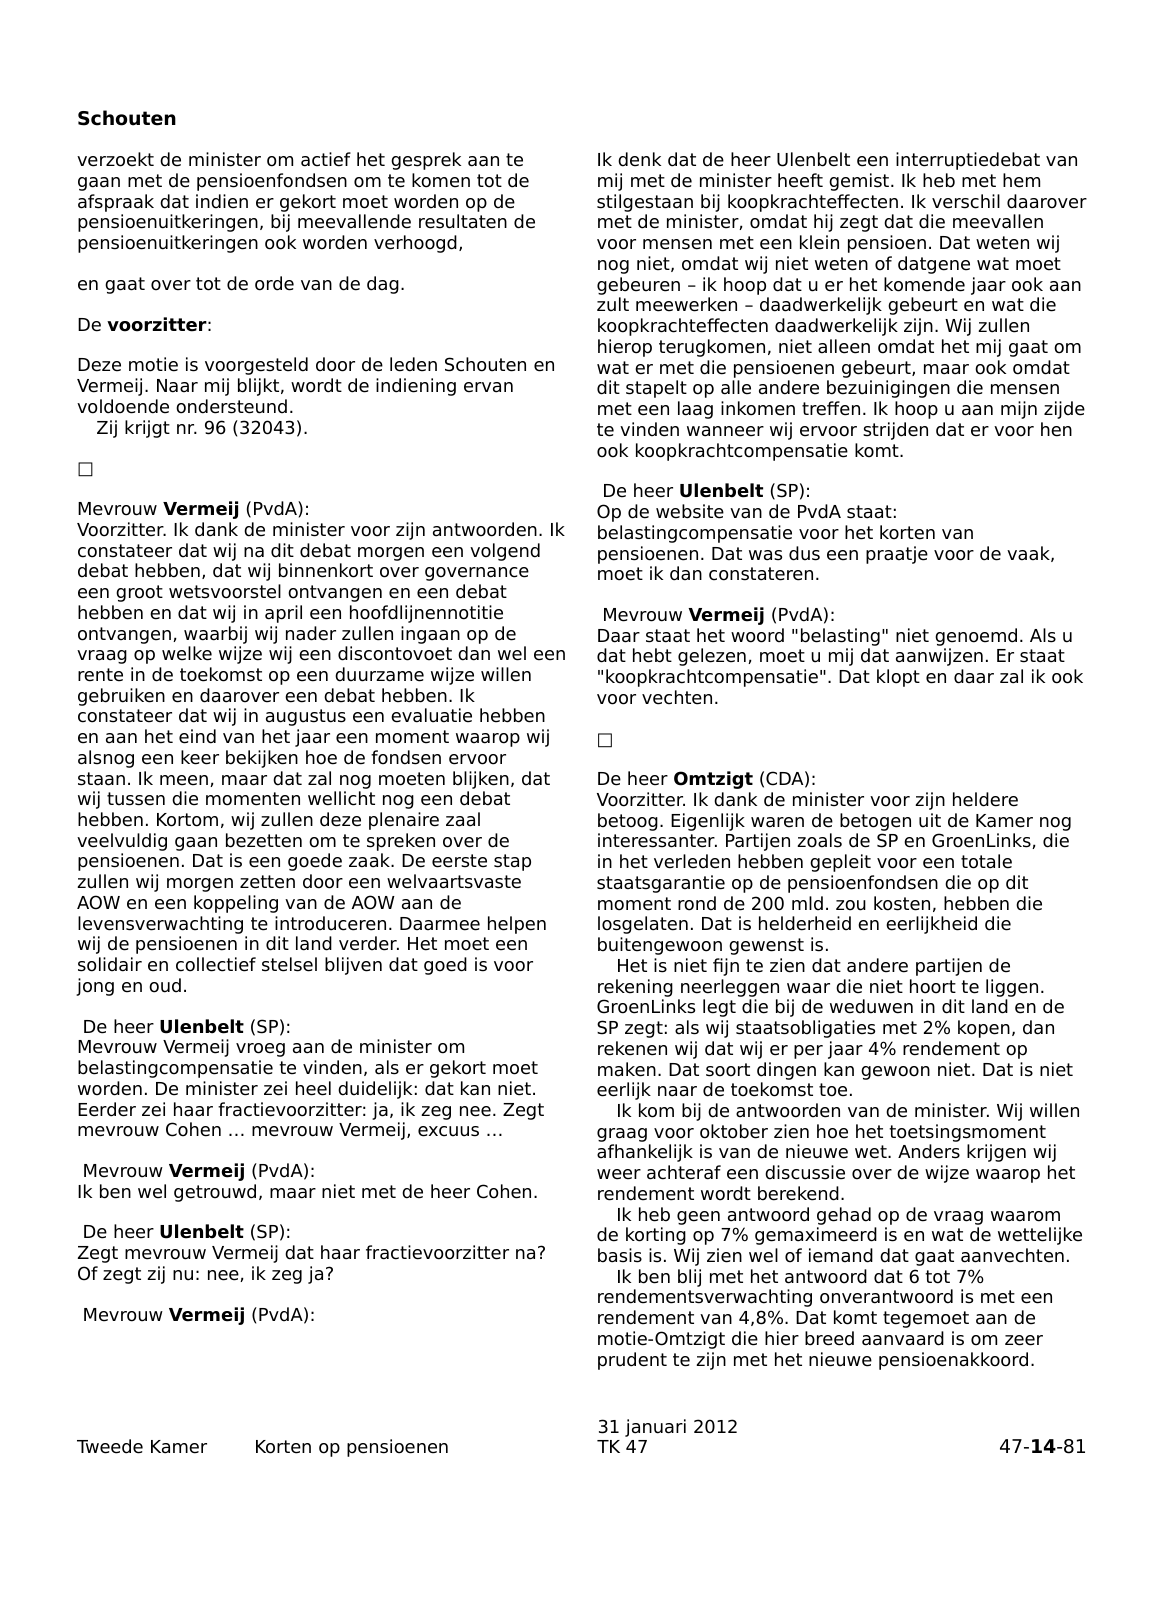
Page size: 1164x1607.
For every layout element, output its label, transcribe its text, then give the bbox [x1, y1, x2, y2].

text Mevrouw Vermeij (PvdA): [77, 1161, 567, 1182]
text Ik denk dat de heer Ulenbelt een interruptiedebat van mij met de minister heeft gemist. Ik heb met hem stilgestaan bij koopkrachteffecten. Ik verschil daarover met de minister, omdat hij zegt dat die meevallen voor mensen met een klein pensioen. Dat weten wij nog niet, omdat wij niet weten of datgene wat moet gebeuren – ik hoop dat u er het komende jaar ook aan zult meewerken – daadwerkelijk gebeurt en wat die koopkrachteffecten daadwerkelijk zijn. Wij zullen hierop terugkomen, niet alleen omdat het mij gaat om wat er met die pensioenen gebeurt, maar ook omdat dit stapelt op alle andere bezuinigingen die mensen met een laag inkomen treffen. Ik hoop u aan mijn zijde te vinden wanneer wij ervoor strijden dat er voor hen ook koopkrachtcompensatie komt. [596, 150, 1087, 461]
text Mevrouw Vermeij (PvdA): [596, 605, 1087, 626]
text verzoekt de minister om actief het gesprek aan te gaan met de pensioenfondsen om te komen tot de afspraak dat indien er gekort moet worden op de pensioenuitkeringen, bij meevallende resultaten de pensioenuitkeringen ook worden verhoogd, [77, 150, 567, 254]
text Deze motie is voorgesteld door de leden Schouten en Vermeij. Naar mij blijkt, wordt de indiening ervan voldoende ondersteund. [77, 355, 567, 417]
text Het is niet fijn te zien dat andere partijen de rekening neerleggen waar die niet hoort te liggen. GroenLinks legt die bij de weduwen in dit land en de SP zegt: als wij staatsobligaties met 2% kopen, dan rekenen wij dat wij er per jaar 4% rendement op maken. Dat soort dingen kan gewoon niet. Dat is niet eerlijk naar de toekomst toe. [596, 956, 1087, 1101]
text Op de website van de PvdA staat: belastingcompensatie voor het korten van pensioenen. Dat was dus een praatje voor de vaak, moet ik dan constateren. [596, 502, 1087, 585]
text Mevrouw Vermeij (PvdA): [77, 499, 567, 520]
text Mevrouw Vermeij vroeg aan de minister om belastingcompensatie te vinden, als er gekort moet worden. De minister zei heel duidelijk: dat kan niet. Eerder zei haar fractievoorzitter: ja, ik zeg nee. Zegt mevrouw Cohen … mevrouw Vermeij, excuus … [77, 1037, 567, 1141]
text De voorzitter: [77, 314, 567, 335]
text Zegt mevrouw Vermeij dat haar fractievoorzitter na? Of zegt zij nu: nee, ik zeg ja? [77, 1243, 567, 1284]
text De heer Ulenbelt (SP): [596, 481, 1087, 502]
text Voorzitter. Ik dank de minister voor zijn heldere betoog. Eigenlijk waren de betogen uit de Kamer nog interessanter. Partijen zoals de SP en GroenLinks, die in het verleden hebben gepleit voor een totale staatsgarantie op de pensioenfondsen die op dit moment rond de 200 mld. zou kosten, hebben die losgelaten. Dat is helderheid en eerlijkheid die buitengewoon gewenst is. [596, 790, 1087, 956]
text Ik ben blij met het antwoord dat 6 tot 7% rendementsverwachting onverantwoord is met een rendement van 4,8%. Dat komt tegemoet aan de motie-Omtzigt die hier breed aanvaard is om zeer prudent te zijn met het nieuwe pensioenakkoord. [596, 1267, 1087, 1370]
text Voorzitter. Ik dank de minister voor zijn antwoorden. Ik constateer dat wij na dit debat morgen een volgend debat hebben, dat wij binnenkort over governance een groot wetsvoorstel ontvangen en een debat hebben en dat wij in april een hoofdlijnennotitie ontvangen, waarbij wij nader zullen ingaan op de vraag op welke wijze wij een discontovoet dan wel een rente in de toekomst op een duurzame wijze willen gebruiken en daarover een debat hebben. Ik constateer dat wij in augustus een evaluatie hebben en aan het eind van het jaar een moment waarop wij alsnog een keer bekijken hoe de fondsen ervoor staan. Ik meen, maar dat zal nog moeten blijken, dat wij tussen die momenten wellicht nog een debat hebben. Kortom, wij zullen deze plenaire zaal veelvuldig gaan bezetten om te spreken over de pensioenen. Dat is een goede zaak. De eerste stap zullen wij morgen zetten door een welvaartsvaste AOW en een koppeling van de AOW aan de levensverwachting te introduceren. Daarmee helpen wij de pensioenen in dit land verder. Het moet een solidair en collectief stelsel blijven dat goed is voor jong en oud. [77, 520, 567, 996]
text De heer Ulenbelt (SP): [77, 1222, 567, 1243]
text Zij krijgt nr. 96 (32043). [77, 417, 567, 438]
text □ [596, 728, 1087, 749]
text Ik ben wel getrouwd, maar niet met de heer Cohen. [77, 1182, 567, 1202]
text □ [77, 458, 567, 479]
text Ik heb geen antwoord gehad op de vraag waarom de korting op 7% gemaximeerd is en wat de wettelijke basis is. Wij zien wel of iemand dat gaat aanvechten. [596, 1204, 1087, 1267]
text De heer Ulenbelt (SP): [77, 1016, 567, 1037]
text en gaat over tot de orde van de dag. [77, 274, 567, 294]
text Daar staat het woord "belasting" niet genoemd. Als u dat hebt gelezen, moet u mij dat aanwijzen. Er staat "koopkrachtcompensatie". Dat klopt en daar zal ik ook voor vechten. [596, 626, 1087, 708]
text Ik kom bij de antwoorden van de minister. Wij willen graag voor oktober zien hoe het toetsingsmoment afhankelijk is van de nieuwe wet. Anders krijgen wij weer achteraf een discussie over de wijze waarop het rendement wordt berekend. [596, 1101, 1087, 1204]
text Mevrouw Vermeij (PvdA): [77, 1304, 567, 1325]
text De heer Omtzigt (CDA): [596, 769, 1087, 790]
